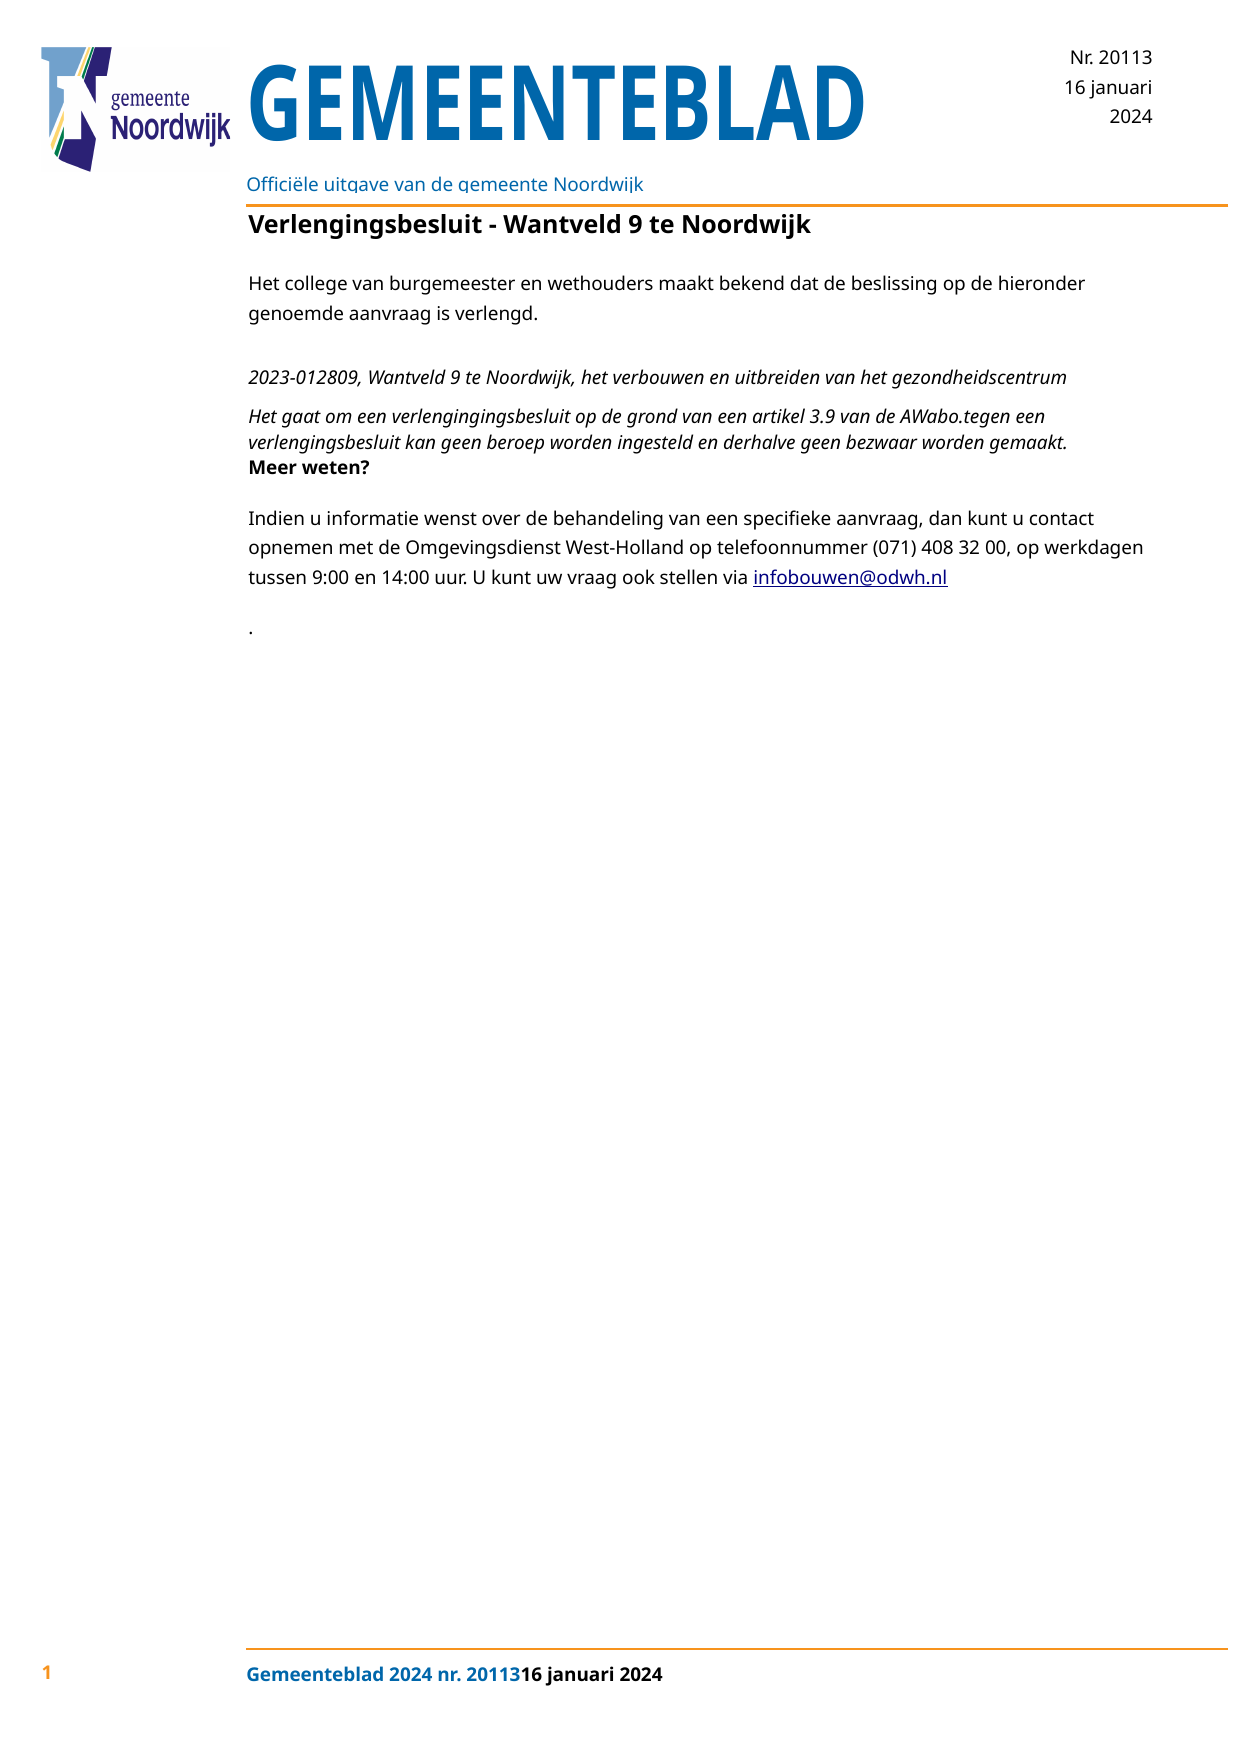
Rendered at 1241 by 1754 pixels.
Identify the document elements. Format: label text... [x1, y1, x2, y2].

text Het gaat om een verlengingingsbesluit op de grond van een artikel 3.9 van de AWabo.tegen een verlengingsbesluit kan geen beroep worden ingesteld en derhalve geen bezwaar worden gemaakt. [248, 403, 1152, 454]
text Meer weten? [248, 454, 1152, 480]
text Verlengingsbesluit - Wantveld 9 te Noordwijk [248, 207, 1152, 241]
picture [41, 47, 231, 172]
text Indien u informatie wenst over de behandeling van een specifieke aanvraag, dan kunt u contact opnemen met de Omgevingsdienst West-Holland op telefoonnummer (071) 408 32 00, op werkdagen tussen 9:00 en 14:00 uur. U kunt uw vraag ook stellen via infobouwen@odwh.nl [248, 505, 1152, 590]
text Het college van burgemeester en wethouders maakt bekend dat de beslissing op de hieronder genoemde aanvraag is verlengd. [248, 270, 1152, 326]
text 2023-012809, Wantveld 9 te Noordwijk, het verbouwen en uitbreiden van het gezondheidscentrum [248, 364, 1152, 389]
text . [248, 614, 1152, 640]
